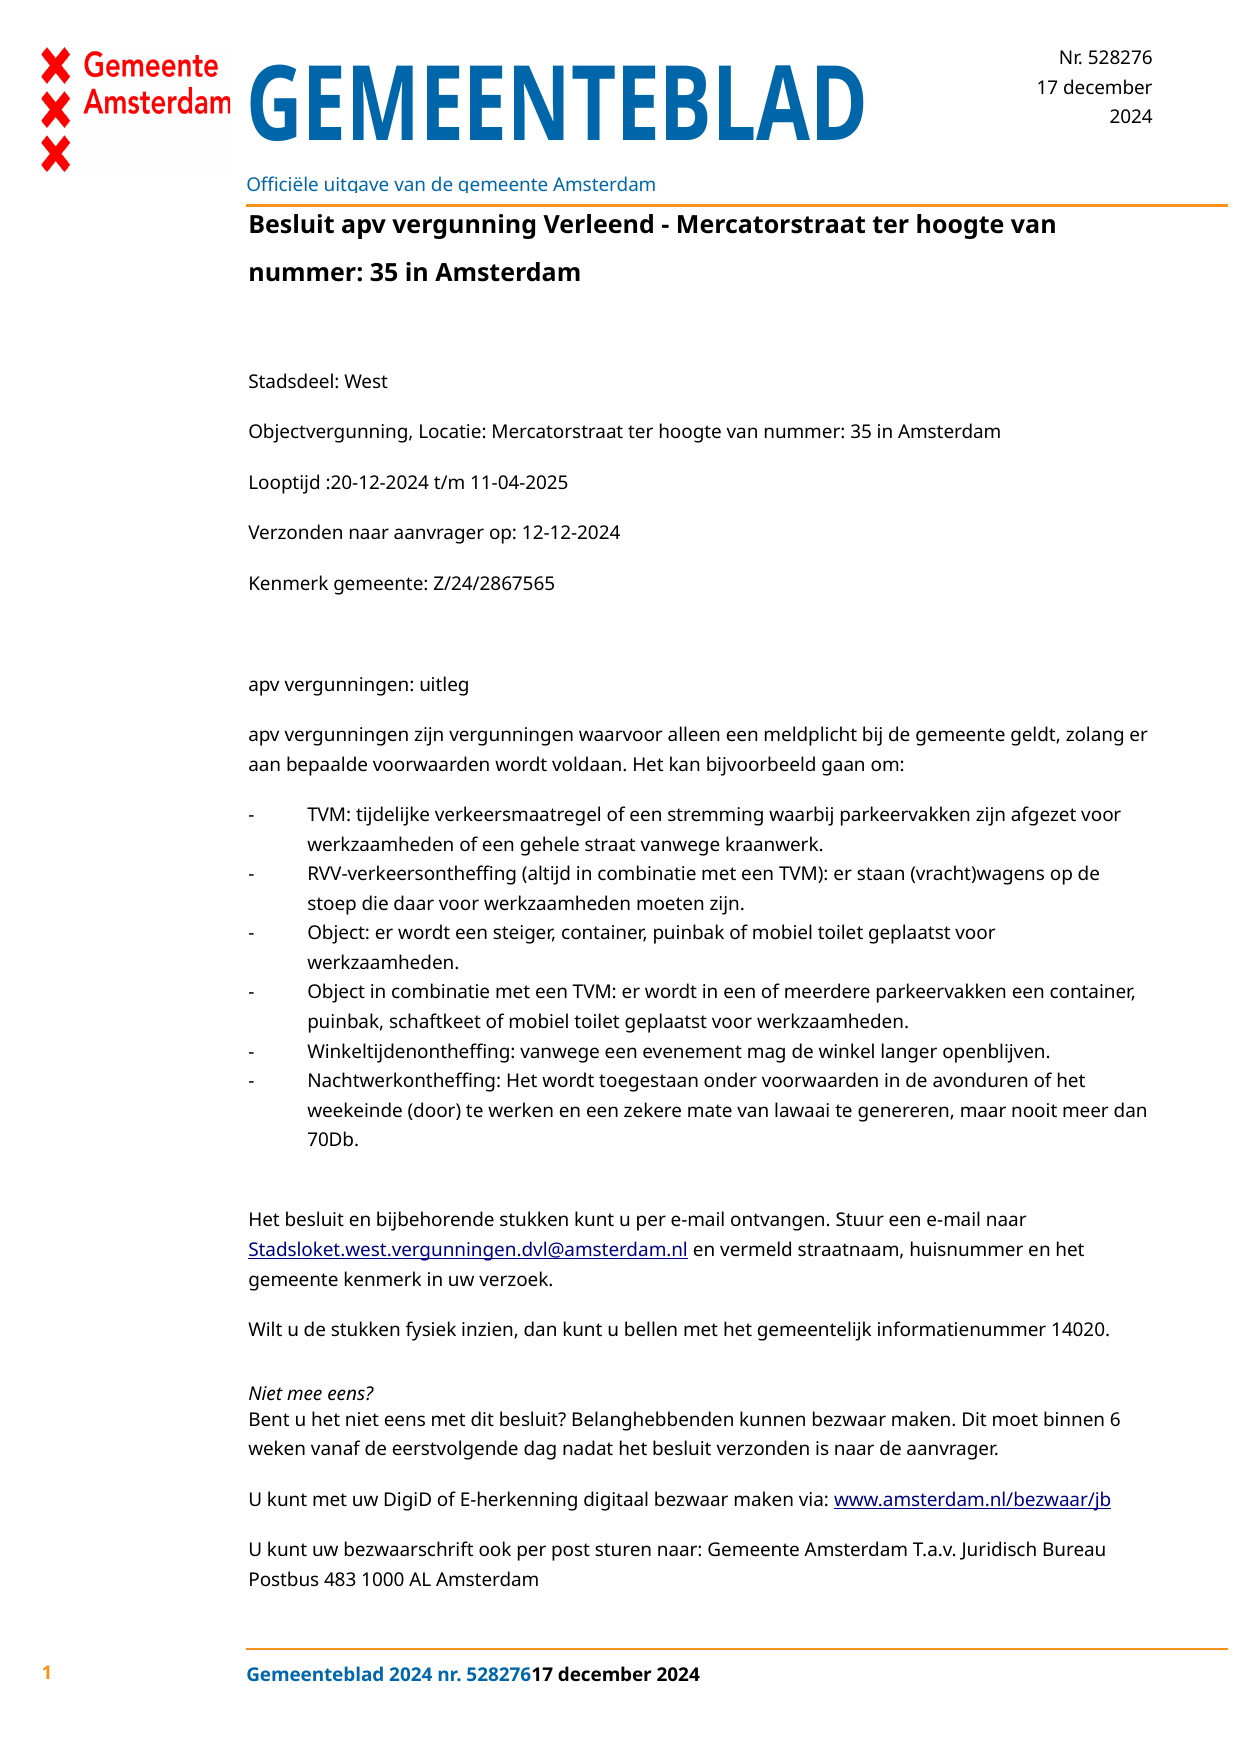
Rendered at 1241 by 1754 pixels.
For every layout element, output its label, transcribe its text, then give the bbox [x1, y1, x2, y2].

text U kunt met uw DigiD of E-herkenning digitaal bezwaar maken via: www.amsterdam.nl/bezwaar/jb [248, 1486, 1152, 1512]
text Het besluit en bijbehorende stukken kunt u per e-mail ontvangen. Stuur een e-mail naar Stadsloket.west.vergunningen.dvl@amsterdam.nl en vermeld straatnaam, huisnummer en het gemeente kenmerk in uw verzoek. [248, 1207, 1152, 1292]
text Niet mee eens? [248, 1380, 1152, 1406]
text Looptijd :20-12-2024 t/m 11-04-2025 [248, 469, 1152, 495]
list Nachtwerkontheffing: Het wordt toegestaan onder voorwaarden in de avonduren of het weekeinde (door) te werken en een zekere mate van lawaai te genereren, maar nooit meer dan 70Db. [248, 1067, 1152, 1152]
text Wilt u de stukken fysiek inzien, dan kunt u bellen met het gemeentelijk informatienummer 14020. [248, 1316, 1152, 1342]
text Verzonden naar aanvrager op: 12-12-2024 [248, 519, 1152, 545]
text Kenmerk gemeente: Z/24/2867565 [248, 570, 1152, 596]
list Object: er wordt een steiger, container, puinbak of mobiel toilet geplaatst voor werkzaamheden. [248, 919, 1152, 975]
text Stadsdeel: West [248, 368, 1152, 394]
text apv vergunningen: uitleg [248, 671, 1152, 697]
text Besluit apv vergunning Verleend - Mercatorstraat ter hoogte van nummer: 35 in Amsterdam [248, 207, 1152, 288]
text apv vergunningen zijn vergunningen waarvoor alleen een meldplicht bij de gemeente geldt, zolang er aan bepaalde voorwaarden wordt voldaan. Het kan bijvoorbeeld gaan om: [248, 721, 1152, 777]
list RVV-verkeersontheffing (altijd in combinatie met een TVM): er staan (vracht)wagens op de stoep die daar voor werkzaamheden moeten zijn. [248, 860, 1152, 916]
list TVM: tijdelijke verkeersmaatregel of een stremming waarbij parkeervakken zijn afgezet voor werkzaamheden of een gehele straat vanwege kraanwerk. [248, 801, 1152, 857]
picture [41, 47, 231, 172]
text Bent u het niet eens met dit besluit? Belanghebbenden kunnen bezwaar maken. Dit moet binnen 6 weken vanaf de eerstvolgende dag nadat het besluit verzonden is naar de aanvrager. [248, 1406, 1152, 1461]
list Winkeltijdenontheffing: vanwege een evenement mag de winkel langer openblijven. [248, 1038, 1152, 1064]
text Objectvergunning, Locatie: Mercatorstraat ter hoogte van nummer: 35 in Amsterdam [248, 419, 1152, 444]
text U kunt uw bezwaarschrift ook per post sturen naar: Gemeente Amsterdam T.a.v. Juridisch Bureau Postbus 483 1000 AL Amsterdam [248, 1536, 1152, 1592]
list Object in combinatie met een TVM: er wordt in een of meerdere parkeervakken een container, puinbak, schaftkeet of mobiel toilet geplaatst voor werkzaamheden. [248, 979, 1152, 1034]
